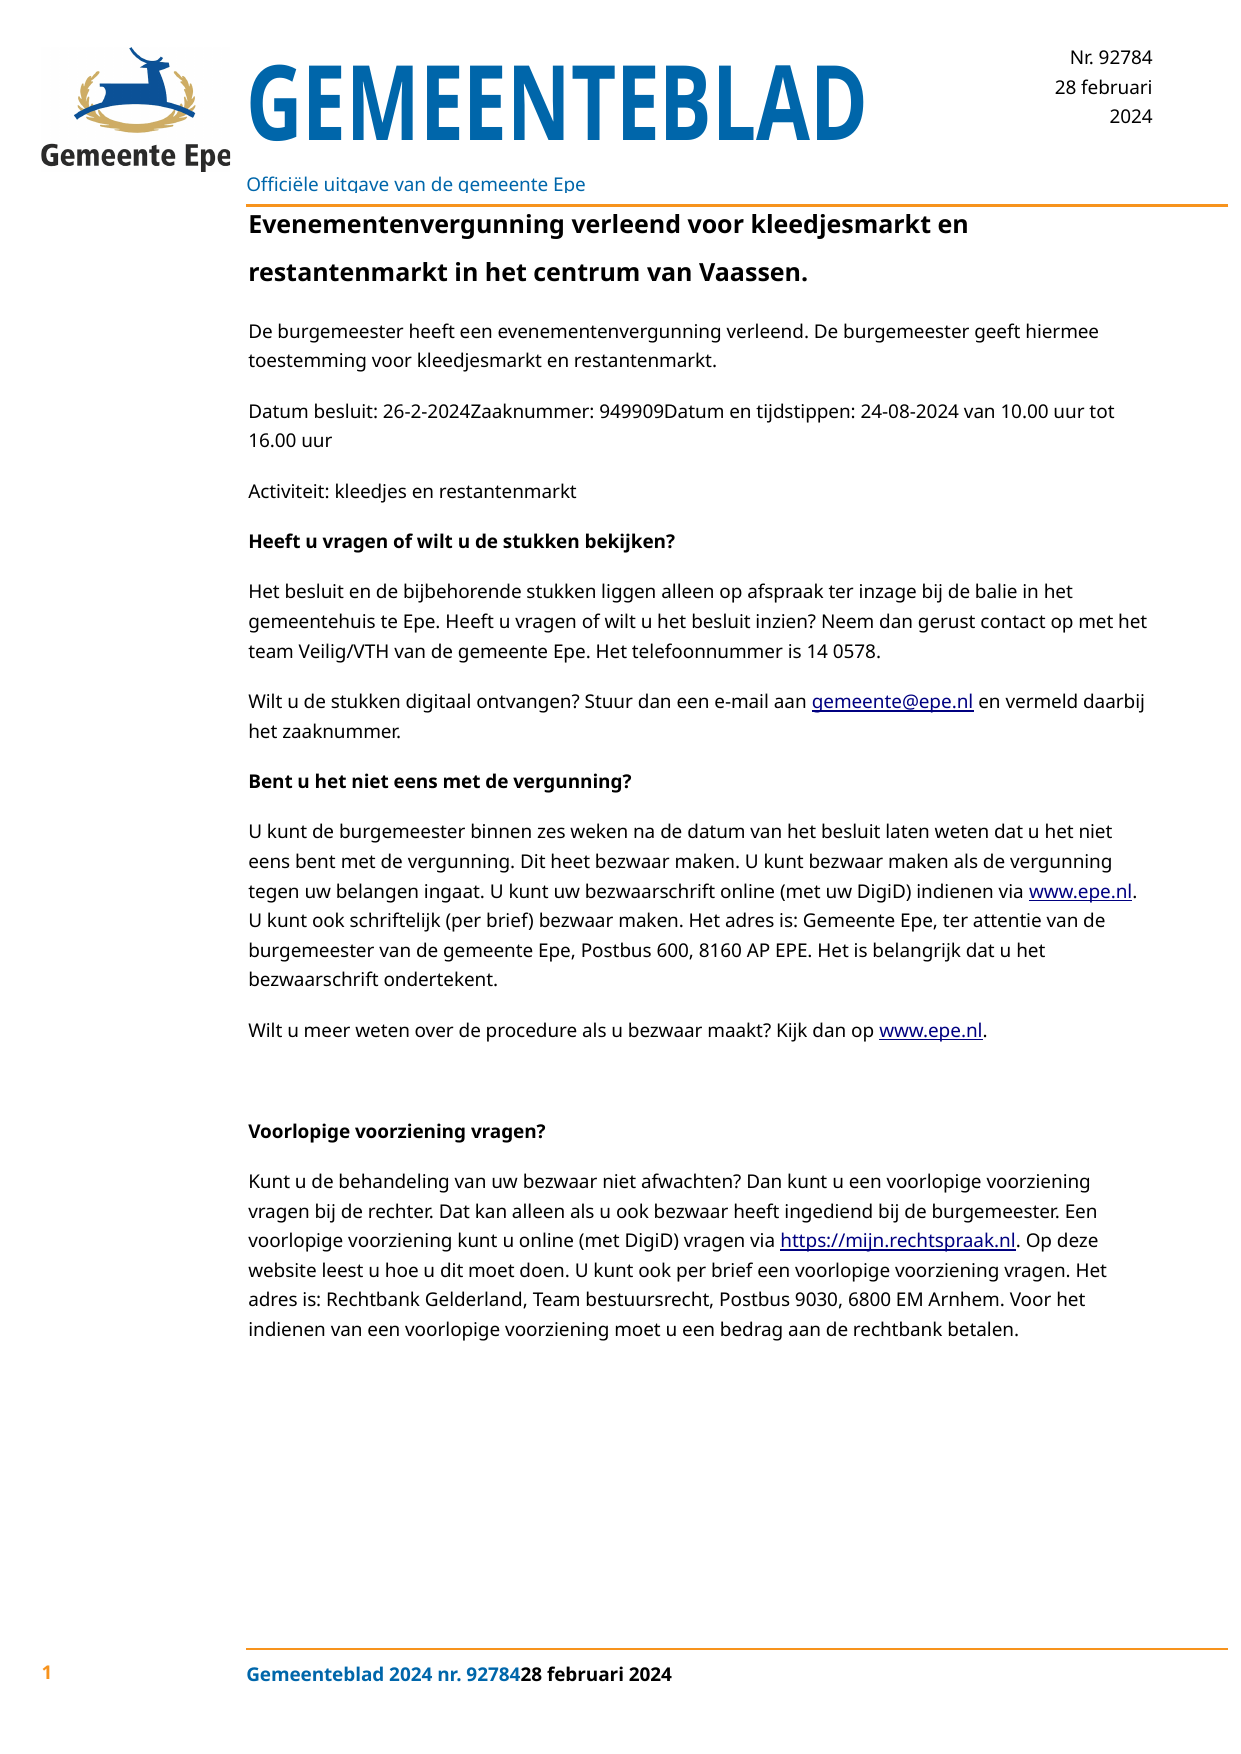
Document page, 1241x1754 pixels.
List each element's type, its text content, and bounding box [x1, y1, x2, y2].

text U kunt de burgemeester binnen zes weken na de datum van het besluit laten weten dat u het niet eens bent met de vergunning. Dit heet bezwaar maken. U kunt bezwaar maken als de vergunning tegen uw belangen ingaat. U kunt uw bezwaarschrift online (met uw DigiD) indienen via www.epe.nl. U kunt ook schriftelijk (per brief) bezwaar maken. Het adres is: Gemeente Epe, ter attentie van de burgemeester van de gemeente Epe, Postbus 600, 8160 AP EPE. Het is belangrijk dat u het bezwaarschrift ondertekent. [248, 819, 1152, 992]
text Voorlopige voorziening vragen? [248, 1118, 1152, 1144]
text Heeft u vragen of wilt u de stukken bekijken? [248, 528, 1152, 554]
text De burgemeester heeft een evenementenvergunning verleend. De burgemeester geeft hiermee toestemming voor kleedjesmarkt en restantenmarkt. [248, 318, 1152, 373]
text Bent u het niet eens met de vergunning? [248, 768, 1152, 794]
text Datum besluit: 26-2-2024Zaaknummer: 949909Datum en tijdstippen: 24-08-2024 van 10.00 uur tot 16.00 uur [248, 398, 1152, 453]
text Wilt u meer weten over de procedure als u bezwaar maakt? Kijk dan op www.epe.nl. [248, 1017, 1152, 1043]
text Kunt u de behandeling van uw bezwaar niet afwachten? Dan kunt u een voorlopige voorziening vragen bij de rechter. Dat kan alleen als u ook bezwaar heeft ingediend bij de burgemeester. Een voorlopige voorziening kunt u online (met DigiD) vragen via https://mijn.rechtspraak.nl. Op deze website leest u hoe u dit moet doen. U kunt ook per brief een voorlopige voorziening vragen. Het adres is: Rechtbank Gelderland, Team bestuursrecht, Postbus 9030, 6800 EM Arnhem. Voor het indienen van een voorlopige voorziening moet u een bedrag aan de rechtbank betalen. [248, 1168, 1152, 1342]
text Het besluit en de bijbehorende stukken liggen alleen op afspraak ter inzage bij de balie in het gemeentehuis te Epe. Heeft u vragen of wilt u het besluit inzien? Neem dan gerust contact op met het team Veilig/VTH van de gemeente Epe. Het telefoonnummer is 14 0578. [248, 579, 1152, 664]
text Activiteit: kleedjes en restantenmarkt [248, 478, 1152, 504]
text Evenementenvergunning verleend voor kleedjesmarkt en restantenmarkt in het centrum van Vaassen. [248, 207, 1152, 288]
picture [41, 47, 231, 172]
text Wilt u de stukken digitaal ontvangen? Stuur dan een e-mail aan gemeente@epe.nl en vermeld daarbij het zaaknummer. [248, 688, 1152, 744]
